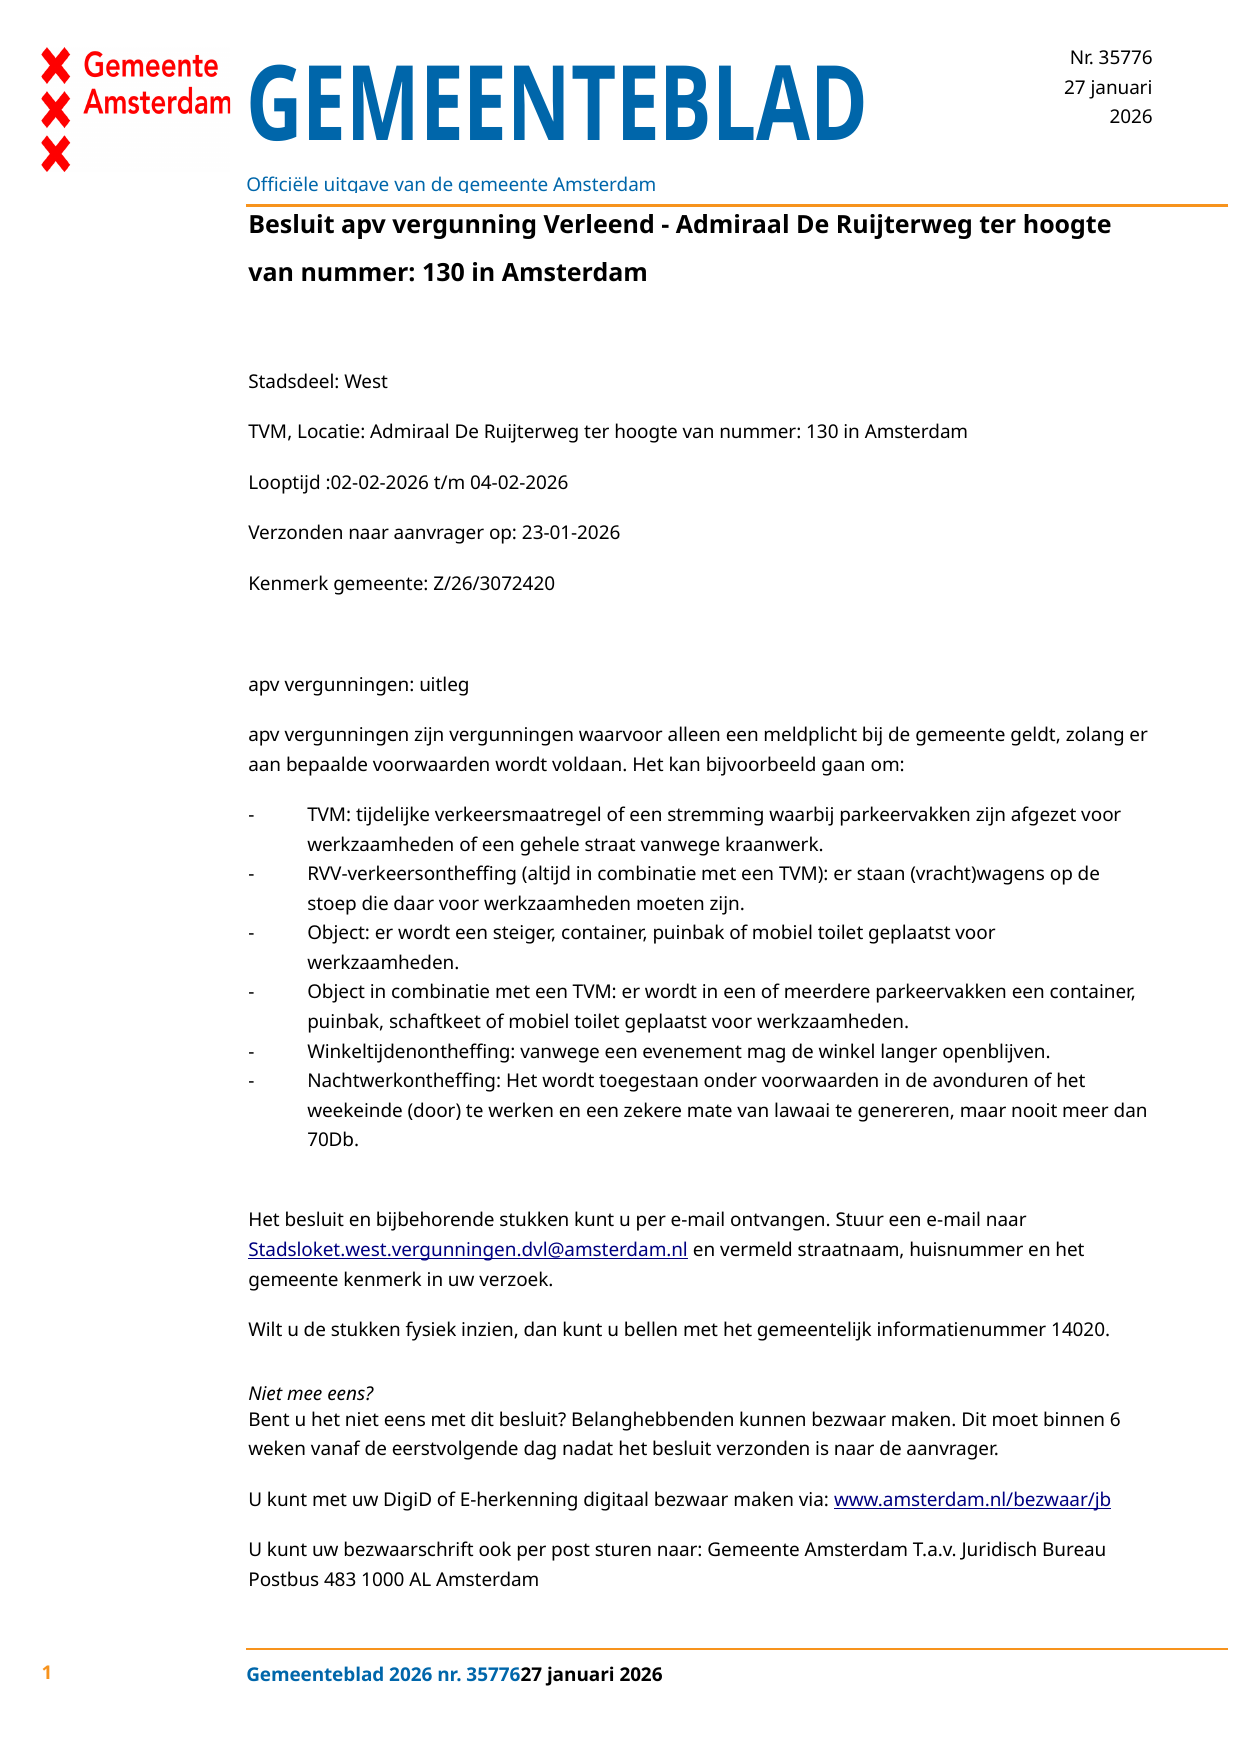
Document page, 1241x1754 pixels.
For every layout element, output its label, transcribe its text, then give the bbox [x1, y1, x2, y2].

list Winkeltijdenontheffing: vanwege een evenement mag de winkel langer openblijven. [248, 1038, 1152, 1064]
picture [41, 47, 231, 172]
text apv vergunningen zijn vergunningen waarvoor alleen een meldplicht bij de gemeente geldt, zolang er aan bepaalde voorwaarden wordt voldaan. Het kan bijvoorbeeld gaan om: [248, 721, 1152, 777]
text Het besluit en bijbehorende stukken kunt u per e-mail ontvangen. Stuur een e-mail naar Stadsloket.west.vergunningen.dvl@amsterdam.nl en vermeld straatnaam, huisnummer en het gemeente kenmerk in uw verzoek. [248, 1207, 1152, 1292]
text Looptijd :02-02-2026 t/m 04-02-2026 [248, 469, 1152, 495]
text U kunt met uw DigiD of E-herkenning digitaal bezwaar maken via: www.amsterdam.nl/bezwaar/jb [248, 1486, 1152, 1512]
list Object: er wordt een steiger, container, puinbak of mobiel toilet geplaatst voor werkzaamheden. [248, 919, 1152, 975]
list RVV-verkeersontheffing (altijd in combinatie met een TVM): er staan (vracht)wagens op de stoep die daar voor werkzaamheden moeten zijn. [248, 860, 1152, 916]
text Wilt u de stukken fysiek inzien, dan kunt u bellen met het gemeentelijk informatienummer 14020. [248, 1316, 1152, 1342]
text Besluit apv vergunning Verleend - Admiraal De Ruijterweg ter hoogte van nummer: 130 in Amsterdam [248, 207, 1152, 288]
text apv vergunningen: uitleg [248, 671, 1152, 697]
list Nachtwerkontheffing: Het wordt toegestaan onder voorwaarden in de avonduren of het weekeinde (door) te werken en een zekere mate van lawaai te genereren, maar nooit meer dan 70Db. [248, 1067, 1152, 1152]
list TVM: tijdelijke verkeersmaatregel of een stremming waarbij parkeervakken zijn afgezet voor werkzaamheden of een gehele straat vanwege kraanwerk. [248, 801, 1152, 857]
text Kenmerk gemeente: Z/26/3072420 [248, 570, 1152, 596]
text Bent u het niet eens met dit besluit? Belanghebbenden kunnen bezwaar maken. Dit moet binnen 6 weken vanaf de eerstvolgende dag nadat het besluit verzonden is naar de aanvrager. [248, 1406, 1152, 1461]
list Object in combinatie met een TVM: er wordt in een of meerdere parkeervakken een container, puinbak, schaftkeet of mobiel toilet geplaatst voor werkzaamheden. [248, 979, 1152, 1034]
text TVM, Locatie: Admiraal De Ruijterweg ter hoogte van nummer: 130 in Amsterdam [248, 419, 1152, 444]
text U kunt uw bezwaarschrift ook per post sturen naar: Gemeente Amsterdam T.a.v. Juridisch Bureau Postbus 483 1000 AL Amsterdam [248, 1536, 1152, 1592]
text Stadsdeel: West [248, 368, 1152, 394]
text Verzonden naar aanvrager op: 23-01-2026 [248, 519, 1152, 545]
text Niet mee eens? [248, 1380, 1152, 1406]
